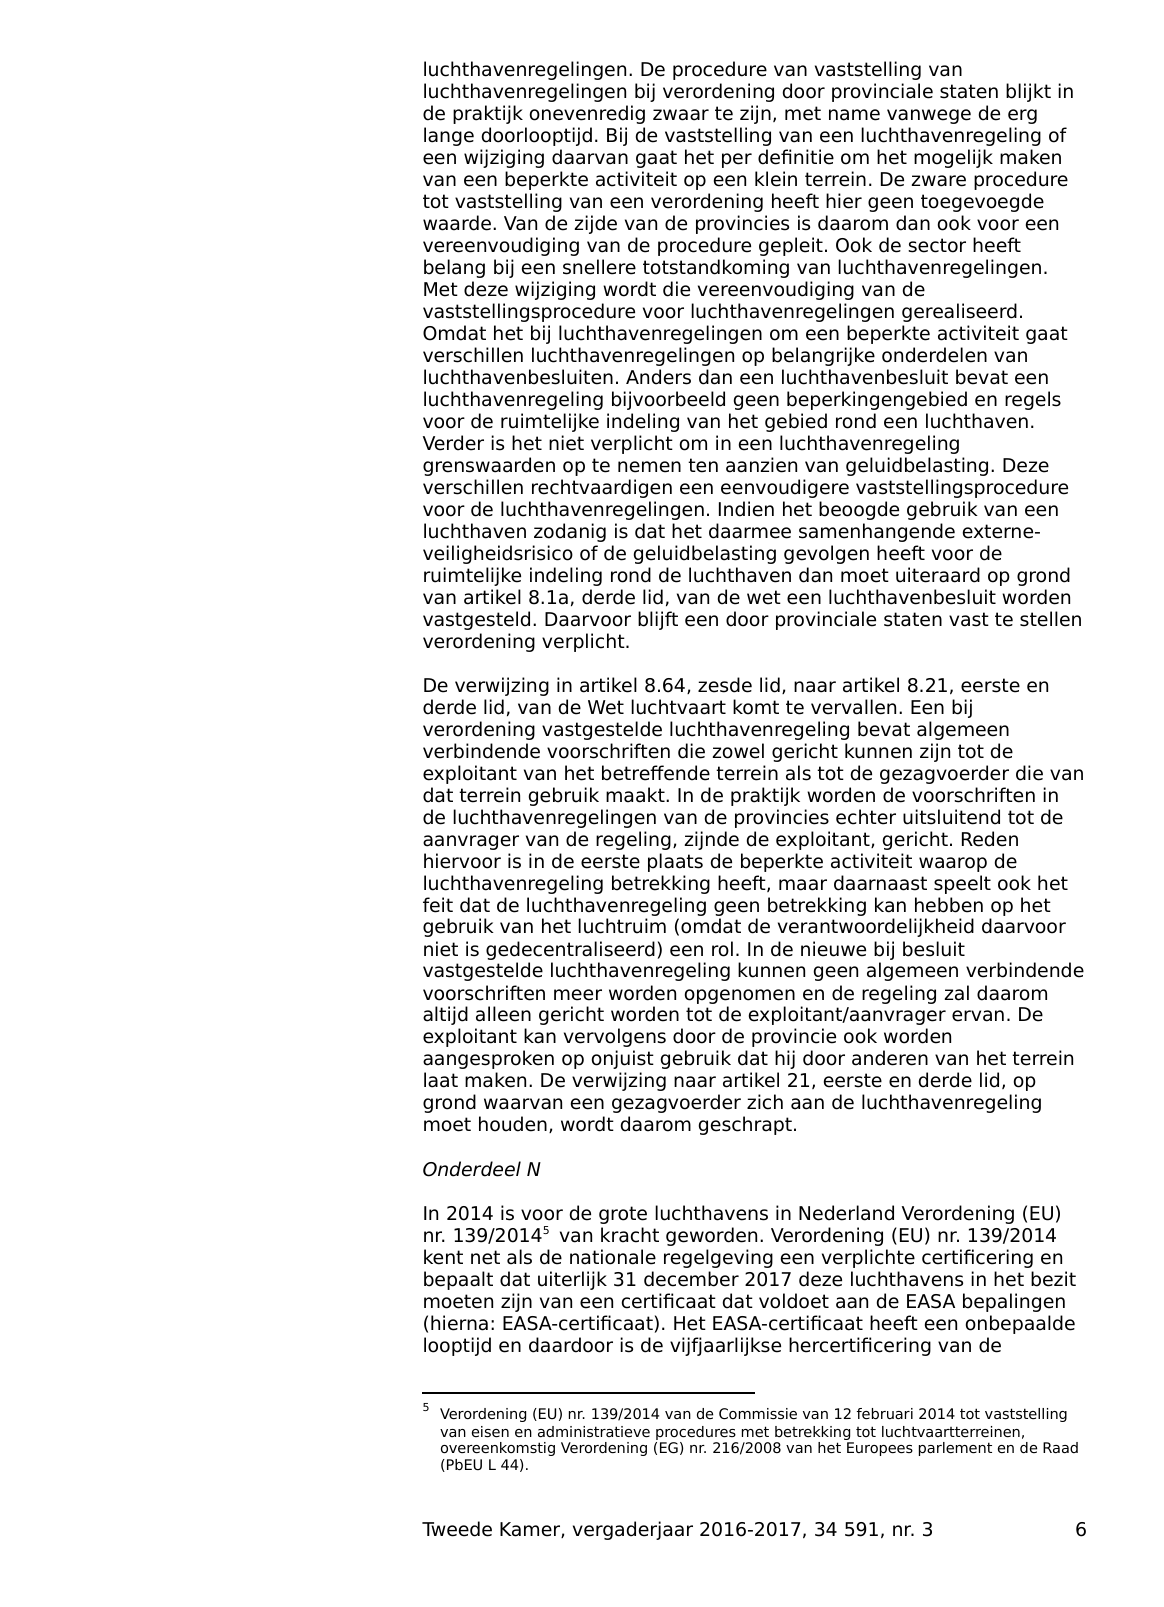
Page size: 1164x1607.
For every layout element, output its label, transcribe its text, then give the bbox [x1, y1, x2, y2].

text Verordening (EU) nr. 139/2014 van de Commissie van 12 februari 2014 tot vaststelling van eisen en administratieve procedures met betrekking tot luchtvaartterreinen, overeenkomstig Verordening (EG) nr. 216/2008 van het Europees parlement en de Raad (PbEU L 44). [422, 1402, 1087, 1474]
text De verwijzing in artikel 8.64, zesde lid, naar artikel 8.21, eerste en derde lid, van de Wet luchtvaart komt te vervallen. Een bij verordening vastgestelde luchthavenregeling bevat algemeen verbindende voorschriften die zowel gericht kunnen zijn tot de exploitant van het betreffende terrein als tot de gezagvoerder die van dat terrein gebruik maakt. In de praktijk worden de voorschriften in de luchthavenregelingen van de provincies echter uitsluitend tot de aanvrager van de regeling, zijnde de exploitant, gericht. Reden hiervoor is in de eerste plaats de beperkte activiteit waarop de luchthavenregeling betrekking heeft, maar daarnaast speelt ook het feit dat de luchthavenregeling geen betrekking kan hebben op het gebruik van het luchtruim (omdat de verantwoordelijkheid daarvoor niet is gedecentraliseerd) een rol. In de nieuwe bij besluit vastgestelde luchthavenregeling kunnen geen algemeen verbindende voorschriften meer worden opgenomen en de regeling zal daarom altijd alleen gericht worden tot de exploitant/aanvrager ervan. De exploitant kan vervolgens door de provincie ook worden aangesproken op onjuist gebruik dat hij door anderen van het terrein laat maken. De verwijzing naar artikel 21, eerste en derde lid, op grond waarvan een gezagvoerder zich aan de luchthavenregeling moet houden, wordt daarom geschrapt. [422, 675, 1087, 1136]
text luchthavenregelingen. De procedure van vaststelling van luchthavenregelingen bij verordening door provinciale staten blijkt in de praktijk onevenredig zwaar te zijn, met name vanwege de erg lange doorlooptijd. Bij de vaststelling van een luchthavenregeling of een wijziging daarvan gaat het per definitie om het mogelijk maken van een beperkte activiteit op een klein terrein. De zware procedure tot vaststelling van een verordening heeft hier geen toegevoegde waarde. Van de zijde van de provincies is daarom dan ook voor een vereenvoudiging van de procedure gepleit. Ook de sector heeft belang bij een snellere totstandkoming van luchthavenregelingen. Met deze wijziging wordt die vereenvoudiging van de vaststellingsprocedure voor luchthavenregelingen gerealiseerd. Omdat het bij luchthavenregelingen om een beperkte activiteit gaat verschillen luchthavenregelingen op belangrijke onderdelen van luchthavenbesluiten. Anders dan een luchthavenbesluit bevat een luchthavenregeling bijvoorbeeld geen beperkingengebied en regels voor de ruimtelijke indeling van het gebied rond een luchthaven. Verder is het niet verplicht om in een luchthavenregeling grenswaarden op te nemen ten aanzien van geluidbelasting. Deze verschillen rechtvaardigen een eenvoudigere vaststellingsprocedure voor de luchthavenregelingen. Indien het beoogde gebruik van een luchthaven zodanig is dat het daarmee samenhangende externe-veiligheidsrisico of de geluidbelasting gevolgen heeft voor de ruimtelijke indeling rond de luchthaven dan moet uiteraard op grond van artikel 8.1a, derde lid, van de wet een luchthavenbesluit worden vastgesteld. Daarvoor blijft een door provinciale staten vast te stellen verordening verplicht. [422, 59, 1087, 652]
subtitle Onderdeel N [422, 1158, 1087, 1180]
text In 2014 is voor de grote luchthavens in Nederland Verordening (EU) nr. 139/2014 van kracht geworden. Verordening (EU) nr. 139/2014 kent net als de nationale regelgeving een verplichte certificering en bepaalt dat uiterlijk 31 december 2017 deze luchthavens in het bezit moeten zijn van een certificaat dat voldoet aan de EASA bepalingen (hierna: EASA-certificaat). Het EASA-certificaat heeft een onbepaalde looptijd en daardoor is de vijfjaarlijkse hercertificering van de [422, 1203, 1087, 1356]
